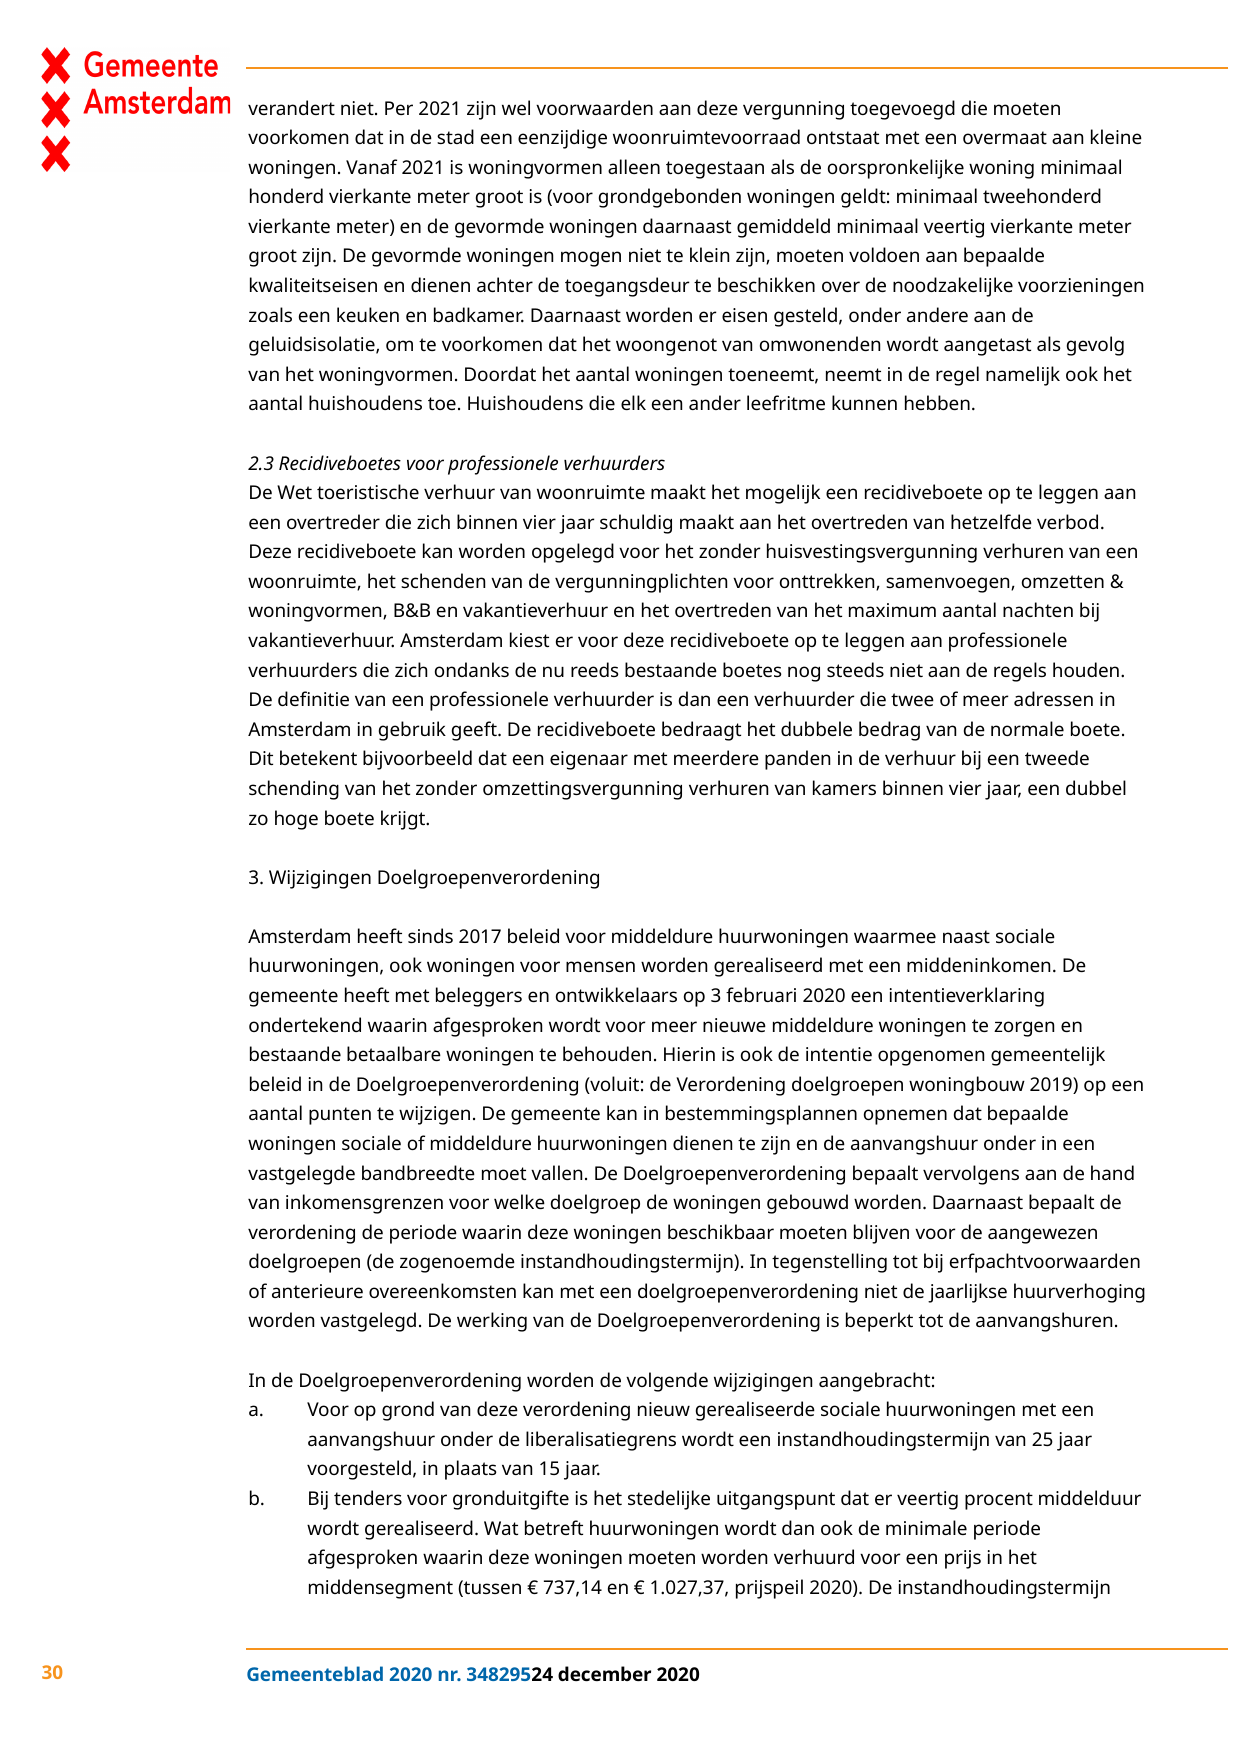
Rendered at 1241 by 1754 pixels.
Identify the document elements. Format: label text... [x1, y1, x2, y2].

list Bij tenders voor gronduitgifte is het stedelijke uitgangspunt dat er veertig procent middelduur wordt gerealiseerd. Wat betreft huurwoningen wordt dan ook de minimale periode afgesproken waarin deze woningen moeten worden verhuurd voor een prijs in het middensegment (tussen € 737,14 en € 1.027,37, prijspeil 2020). De instandhoudingstermijn [248, 1485, 1152, 1600]
text 3. Wijzigingen Doelgroepenverordening [248, 864, 1152, 890]
text verandert niet. Per 2021 zijn wel voorwaarden aan deze vergunning toegevoegd die moeten voorkomen dat in de stad een eenzijdige woonruimtevoorraad ontstaat met een overmaat aan kleine woningen. Vanaf 2021 is woningvormen alleen toegestaan als de oorspronkelijke woning minimaal honderd vierkante meter groot is (voor grondgebonden woningen geldt: minimaal tweehonderd vierkante meter) en de gevormde woningen daarnaast gemiddeld minimaal veertig vierkante meter groot zijn. De gevormde woningen mogen niet te klein zijn, moeten voldoen aan bepaalde kwaliteitseisen en dienen achter de toegangsdeur te beschikken over de noodzakelijke voorzieningen zoals een keuken en badkamer. Daarnaast worden er eisen gesteld, onder andere aan de geluidsisolatie, om te voorkomen dat het woongenot van omwonenden wordt aangetast als gevolg van het woningvormen. Doordat het aantal woningen toeneemt, neemt in de regel namelijk ook het aantal huishoudens toe. Huishoudens die elk een ander leefritme kunnen hebben. [248, 95, 1152, 416]
picture [41, 47, 231, 172]
text Amsterdam heeft sinds 2017 beleid voor middeldure huurwoningen waarmee naast sociale huurwoningen, ook woningen voor mensen worden gerealiseerd met een middeninkomen. De gemeente heeft met beleggers en ontwikkelaars op 3 februari 2020 een intentieverklaring ondertekend waarin afgesproken wordt voor meer nieuwe middeldure woningen te zorgen en bestaande betaalbare woningen te behouden. Hierin is ook de intentie opgenomen gemeentelijk beleid in de Doelgroepenverordening (voluit: de Verordening doelgroepen woningbouw 2019) op een aantal punten te wijzigen. De gemeente kan in bestemmingsplannen opnemen dat bepaalde woningen sociale of middeldure huurwoningen dienen te zijn en de aanvangshuur onder in een vastgelegde bandbreedte moet vallen. De Doelgroepenverordening bepaalt vervolgens aan de hand van inkomensgrenzen voor welke doelgroep de woningen gebouwd worden. Daarnaast bepaalt de verordening de periode waarin deze woningen beschikbaar moeten blijven voor de aangewezen doelgroepen (de zogenoemde instandhoudingstermijn). In tegenstelling tot bij erfpachtvoorwaarden of anterieure overeenkomsten kan met een doelgroepenverordening niet de jaarlijkse huurverhoging worden vastgelegd. De werking van de Doelgroepenverordening is beperkt tot de aanvangshuren. [248, 923, 1152, 1333]
text In de Doelgroepenverordening worden de volgende wijzigingen aangebracht: [248, 1367, 1152, 1393]
text 2.3 Recidiveboetes voor professionele verhuurders [248, 450, 1152, 476]
list Voor op grond van deze verordening nieuw gerealiseerde sociale huurwoningen met een aanvangshuur onder de liberalisatiegrens wordt een instandhoudingstermijn van 25 jaar voorgesteld, in plaats van 15 jaar. [248, 1396, 1152, 1481]
text De Wet toeristische verhuur van woonruimte maakt het mogelijk een recidiveboete op te leggen aan een overtreder die zich binnen vier jaar schuldig maakt aan het overtreden van hetzelfde verbod. Deze recidiveboete kan worden opgelegd voor het zonder huisvestingsvergunning verhuren van een woonruimte, het schenden van de vergunningplichten voor onttrekken, samenvoegen, omzetten & woningvormen, B&B en vakantieverhuur en het overtreden van het maximum aantal nachten bij vakantieverhuur. Amsterdam kiest er voor deze recidiveboete op te leggen aan professionele verhuurders die zich ondanks de nu reeds bestaande boetes nog steeds niet aan de regels houden. De definitie van een professionele verhuurder is dan een verhuurder die twee of meer adressen in Amsterdam in gebruik geeft. De recidiveboete bedraagt het dubbele bedrag van de normale boete. Dit betekent bijvoorbeeld dat een eigenaar met meerdere panden in de verhuur bij een tweede schending van het zonder omzettingsvergunning verhuren van kamers binnen vier jaar, een dubbel zo hoge boete krijgt. [248, 479, 1152, 831]
